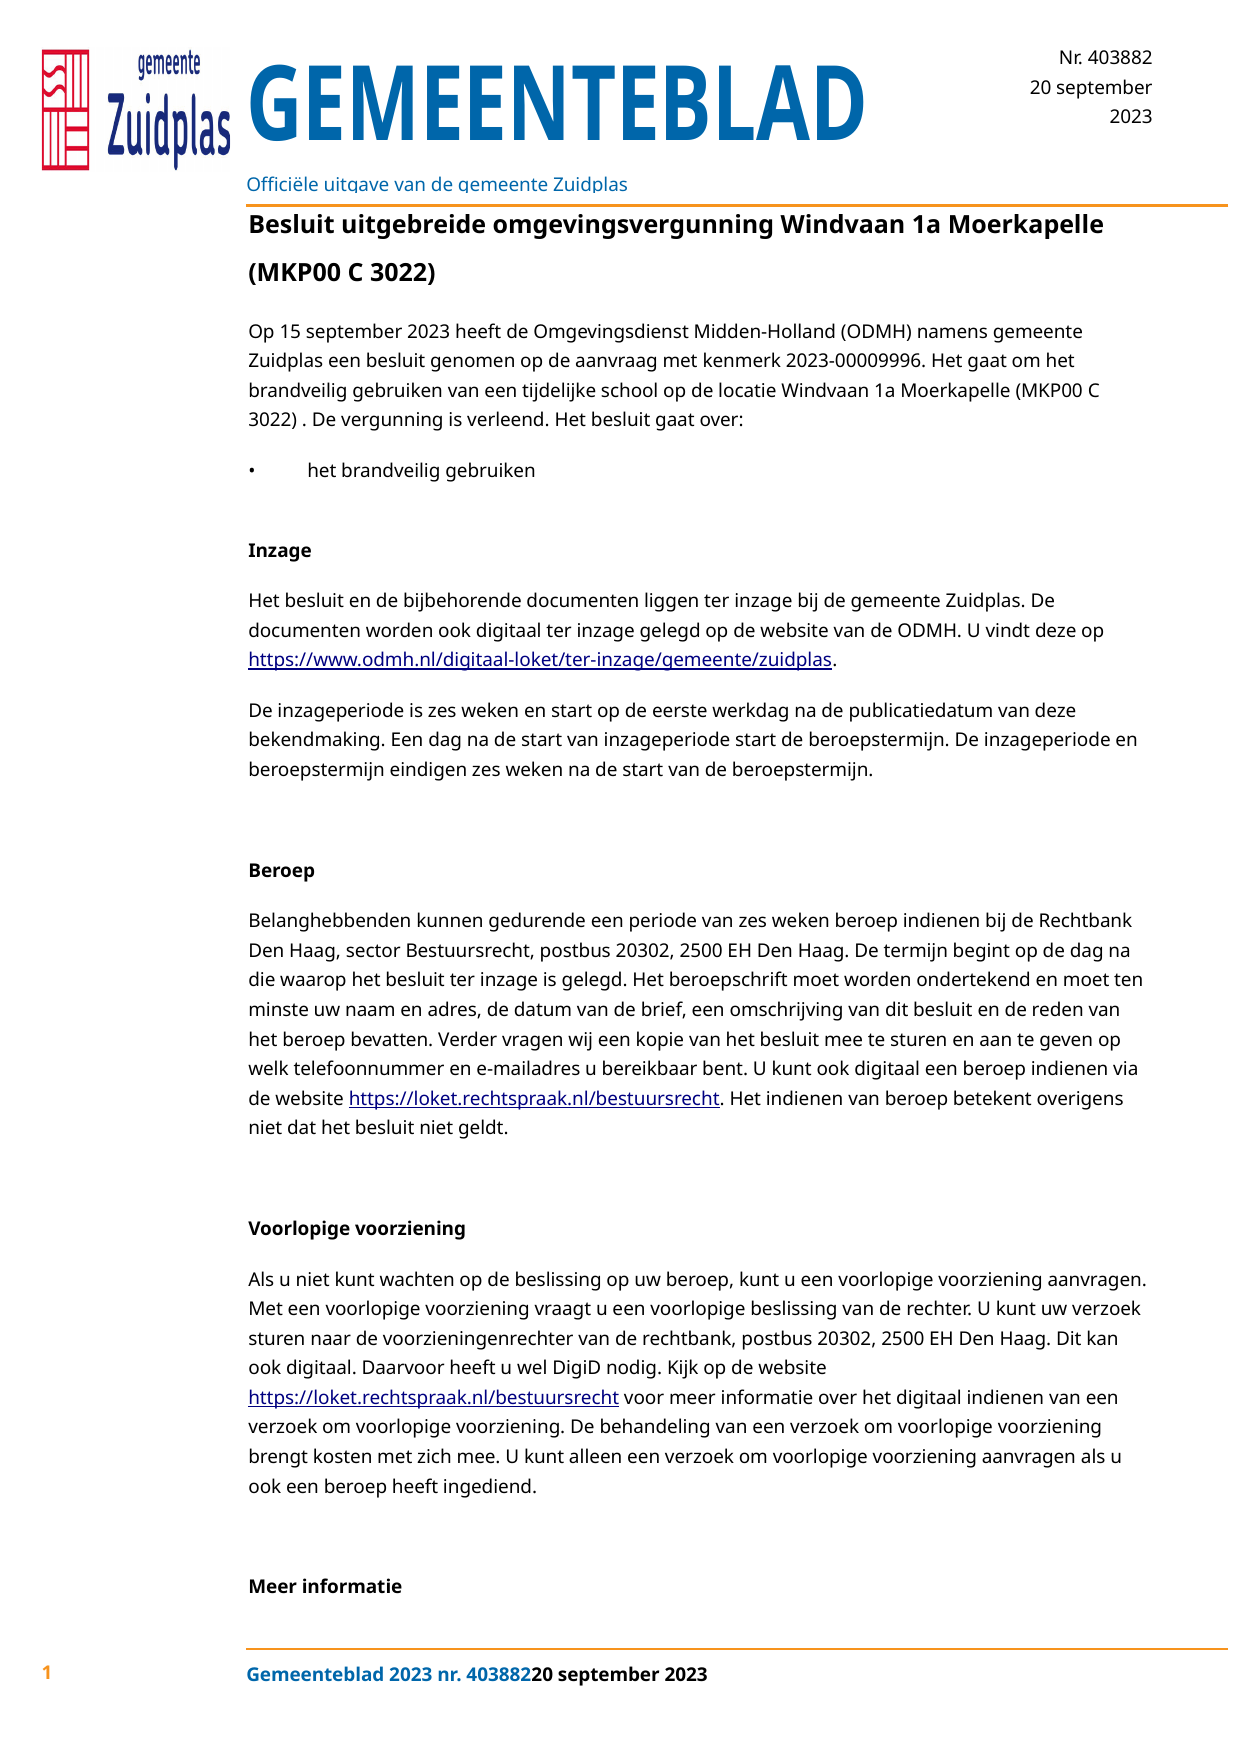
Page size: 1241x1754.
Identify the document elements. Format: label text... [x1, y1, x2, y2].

text Inzage [248, 537, 1152, 563]
text Het besluit en de bijbehorende documenten liggen ter inzage bij de gemeente Zuidplas. De documenten worden ook digitaal ter inzage gelegd op de website van de ODMH. U vindt deze op https://www.odmh.nl/digitaal-loket/ter-inzage/gemeente/zuidplas. [248, 587, 1152, 672]
text Meer informatie [248, 1574, 1152, 1599]
text Als u niet kunt wachten op de beslissing op uw beroep, kunt u een voorlopige voorziening aanvragen. Met een voorlopige voorziening vraagt u een voorlopige beslissing van de rechter. U kunt uw verzoek sturen naar de voorzieningenrechter van de rechtbank, postbus 20302, 2500 EH Den Haag. Dit kan ook digitaal. Daarvoor heeft u wel DigiD nodig. Kijk op de website https://loket.rechtspraak.nl/bestuursrecht voor meer informatie over het digitaal indienen van een verzoek om voorlopige voorziening. De behandeling van een verzoek om voorlopige voorziening brengt kosten met zich mee. U kunt alleen een verzoek om voorlopige voorziening aanvragen als u ook een beroep heeft ingediend. [248, 1266, 1152, 1499]
text Beroep [248, 857, 1152, 883]
text Op 15 september 2023 heeft de Omgevingsdienst Midden-Holland (ODMH) namens gemeente Zuidplas een besluit genomen op de aanvraag met kenmerk 2023-00009996. Het gaat om het brandveilig gebruiken van een tijdelijke school op de locatie Windvaan 1a Moerkapelle (MKP00 C 3022) . De vergunning is verleend. Het besluit gaat over: [248, 318, 1152, 432]
text Besluit uitgebreide omgevingsvergunning Windvaan 1a Moerkapelle (MKP00 C 3022) [248, 207, 1152, 288]
picture [41, 47, 231, 172]
text Voorlopige voorziening [248, 1215, 1152, 1241]
text Belanghebbenden kunnen gedurende een periode van zes weken beroep indienen bij de Rechtbank Den Haag, sector Bestuursrecht, postbus 20302, 2500 EH Den Haag. De termijn begint op de dag na die waarop het besluit ter inzage is gelegd. Het beroepschrift moet worden ondertekend en moet ten minste uw naam en adres, de datum van de brief, een omschrijving van dit besluit en de reden van het beroep bevatten. Verder vragen wij een kopie van het besluit mee te sturen en aan te geven op welk telefoonnummer en e-mailadres u bereikbaar bent. U kunt ook digitaal een beroep indienen via de website https://loket.rechtspraak.nl/bestuursrecht. Het indienen van beroep betekent overigens niet dat het besluit niet geldt. [248, 907, 1152, 1140]
text De inzageperiode is zes weken en start op de eerste werkdag na de publicatiedatum van deze bekendmaking. Een dag na de start van inzageperiode start de beroepstermijn. De inzageperiode en beroepstermijn eindigen zes weken na de start van de beroepstermijn. [248, 697, 1152, 782]
list het brandveilig gebruiken [248, 457, 1152, 483]
